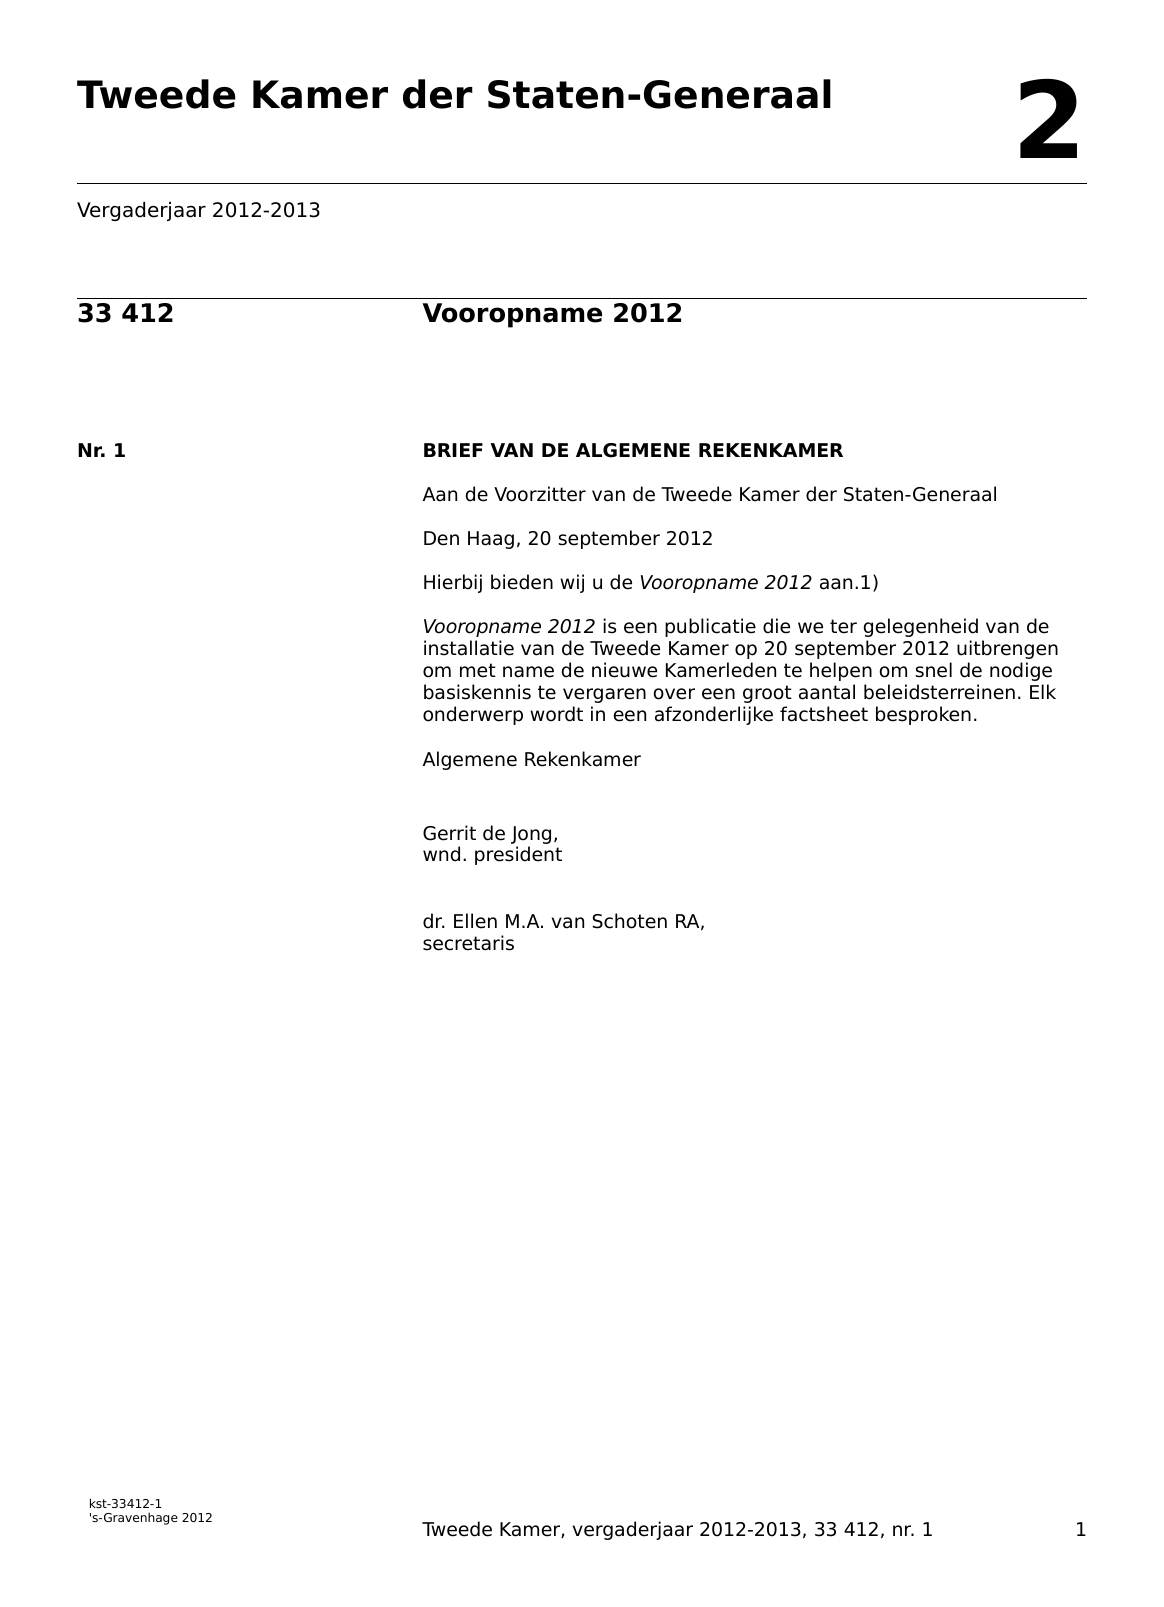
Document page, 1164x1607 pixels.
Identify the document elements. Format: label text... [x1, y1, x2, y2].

text 's-Gravenhage 2012 [88, 1511, 323, 1525]
table_cell Vergaderjaar 2012-2013 [77, 184, 1087, 298]
text Vooropname 2012 is een publicatie die we ter gelegenheid van de installatie van de Tweede Kamer op 20 september 2012 uitbrengen om met name de nieuwe Kamerleden te helpen om snel de nodige basiskennis te vergaren over een groot aantal beleidsterreinen. Elk onderwerp wordt in een afzonderlijke factsheet besproken. [422, 616, 1087, 726]
table_header 2 [886, 59, 1087, 183]
subtitle 33 412 Vooropname 2012 [77, 299, 1087, 329]
text Algemene Rekenkamer [422, 748, 1087, 770]
text dr. Ellen M.A. van Schoten RA, secretaris [422, 888, 1087, 954]
text Gerrit de Jong, wnd. president [422, 800, 1087, 866]
text kst-33412-1 [88, 1497, 323, 1511]
text Hierbij bieden wij u de Vooropname 2012 aan.1) [422, 572, 1087, 594]
table_header Tweede Kamer der Staten-Generaal [77, 59, 886, 183]
subtitle Nr. 1 BRIEF VAN DE ALGEMENE REKENKAMER [77, 440, 1087, 462]
text Den Haag, 20 september 2012 [422, 528, 1087, 550]
text Aan de Voorzitter van de Tweede Kamer der Staten-Generaal [422, 484, 1087, 506]
